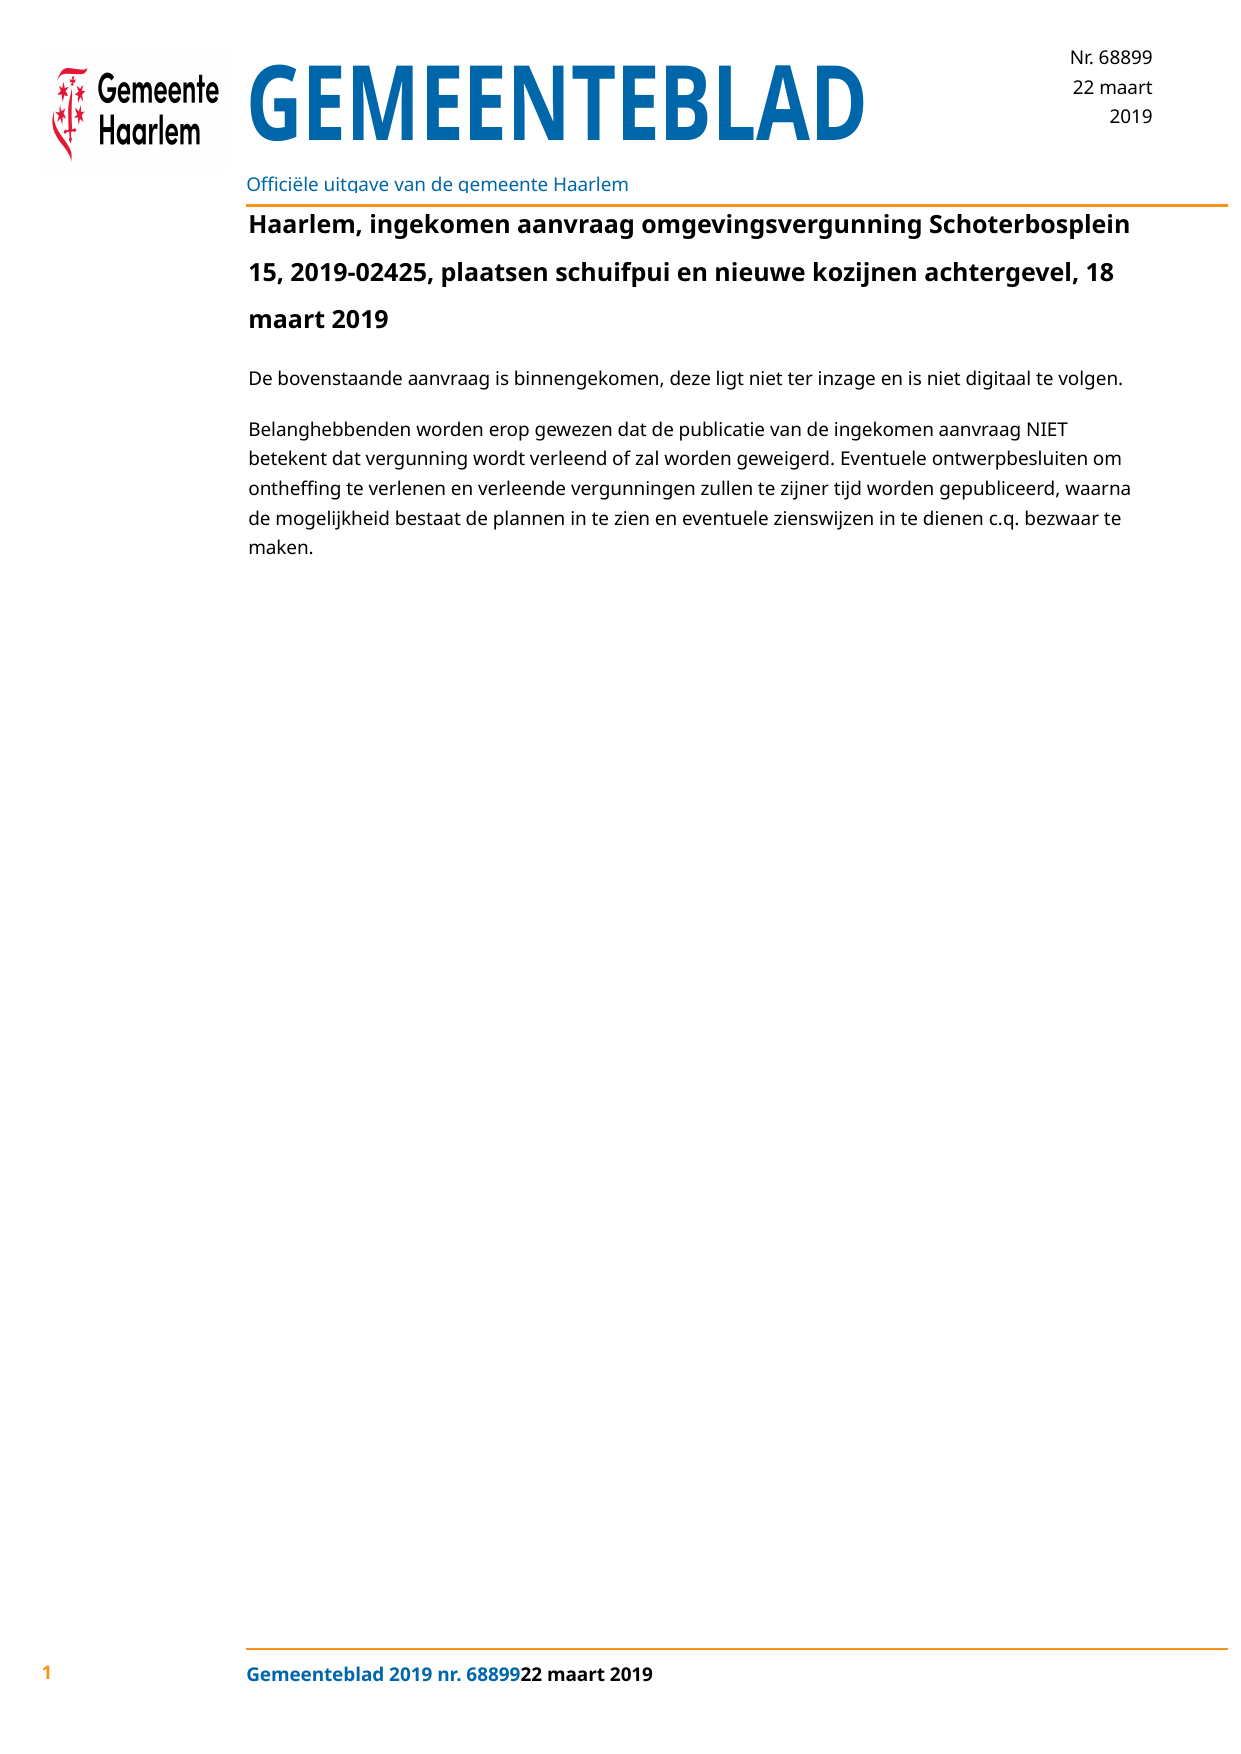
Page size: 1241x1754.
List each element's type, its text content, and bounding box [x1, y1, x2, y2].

text Belanghebbenden worden erop gewezen dat de publicatie van de ingekomen aanvraag NIET betekent dat vergunning wordt verleend of zal worden geweigerd. Eventuele ontwerpbesluiten om ontheffing te verlenen en verleende vergunningen zullen te zijner tijd worden gepubliceerd, waarna de mogelijkheid bestaat de plannen in te zien en eventuele zienswijzen in te dienen c.q. bezwaar te maken. [248, 416, 1152, 560]
text Haarlem, ingekomen aanvraag omgevingsvergunning Schoterbosplein 15, 2019-02425, plaatsen schuifpui en nieuwe kozijnen achtergevel, 18 maart 2019 [248, 207, 1152, 336]
picture [41, 47, 231, 172]
text De bovenstaande aanvraag is binnengekomen, deze ligt niet ter inzage en is niet digitaal te volgen. [248, 366, 1152, 391]
